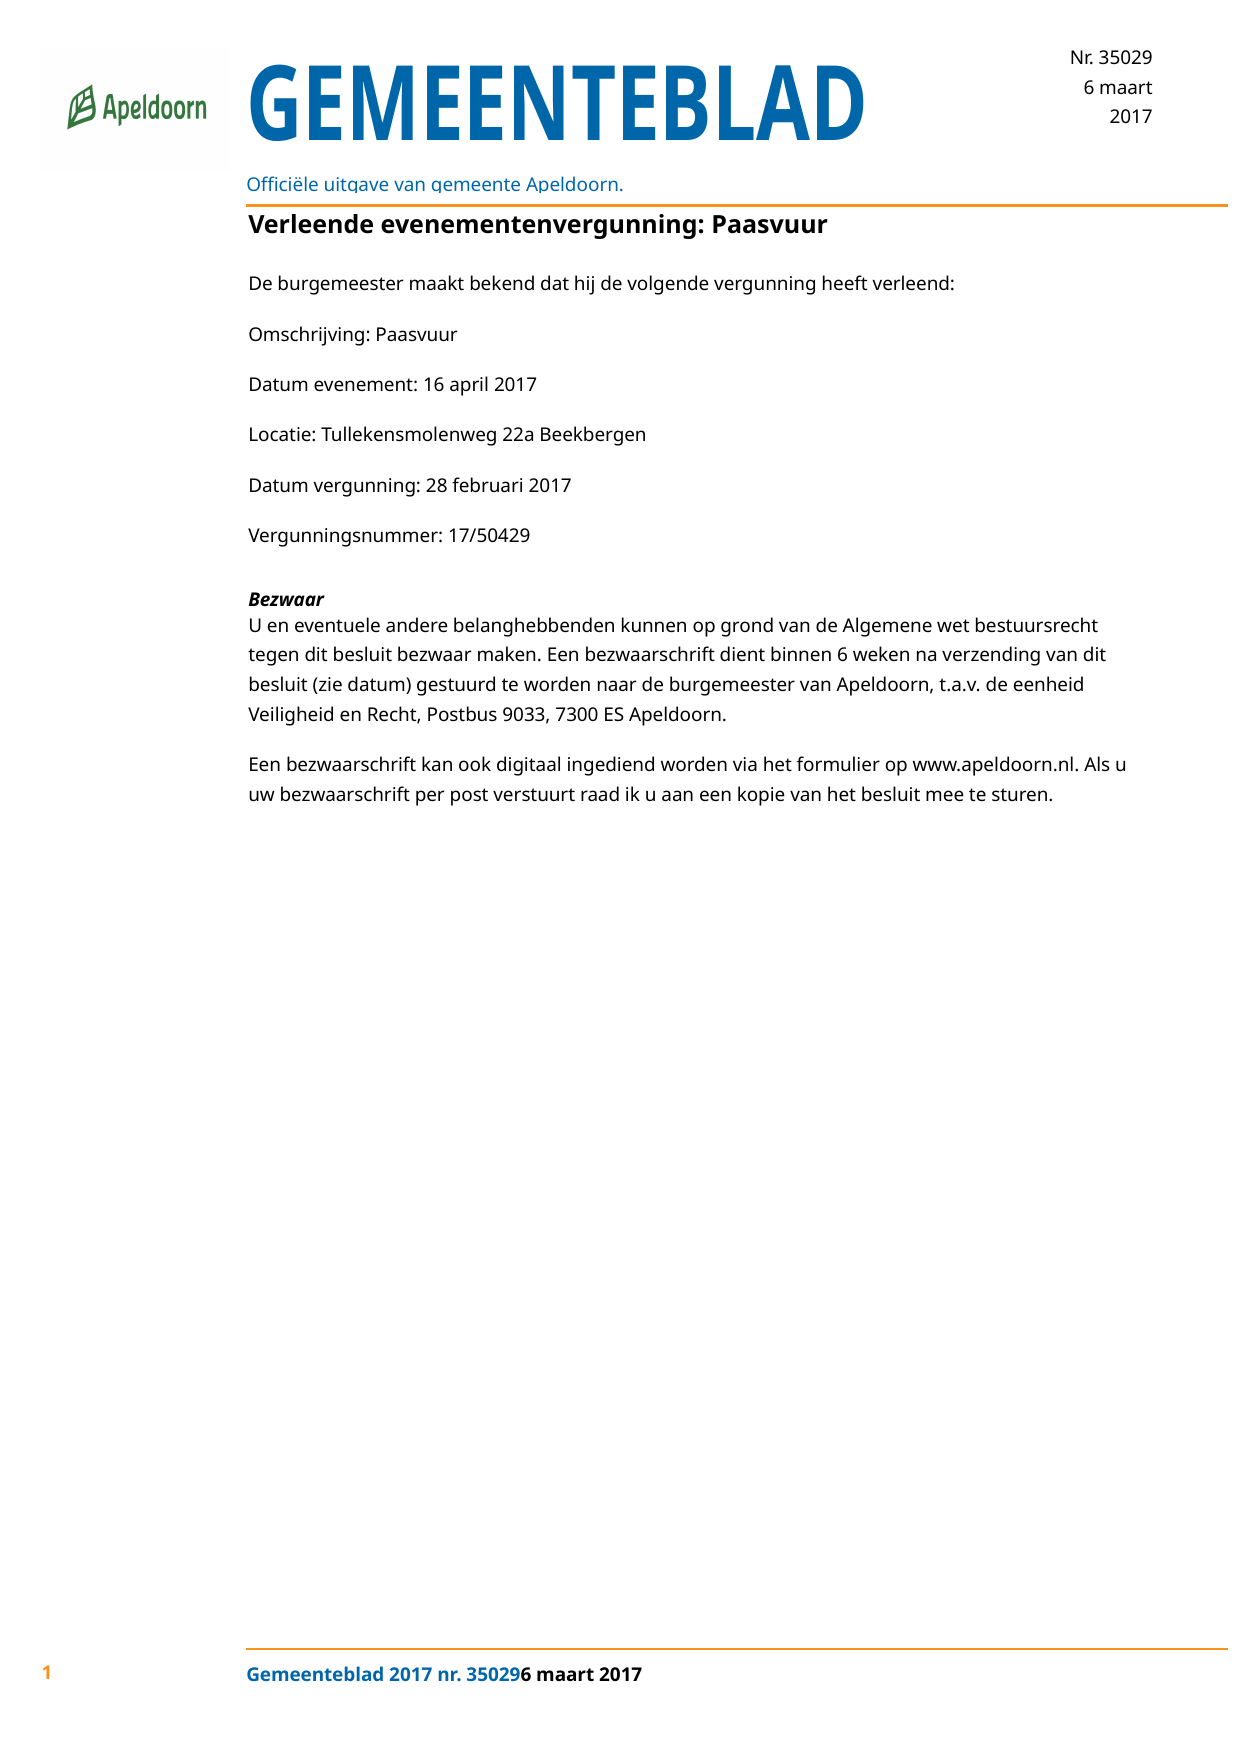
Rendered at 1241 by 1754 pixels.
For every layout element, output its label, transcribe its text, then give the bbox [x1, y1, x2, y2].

text Bezwaar [248, 586, 1152, 612]
text Datum evenement: 16 april 2017 [248, 371, 1152, 397]
text Datum vergunning: 28 februari 2017 [248, 472, 1152, 498]
text Verleende evenementenvergunning: Paasvuur [248, 207, 1152, 241]
text De burgemeester maakt bekend dat hij de volgende vergunning heeft verleend: [248, 270, 1152, 296]
picture [41, 47, 231, 172]
text U en eventuele andere belanghebbenden kunnen op grond van de Algemene wet bestuursrecht tegen dit besluit bezwaar maken. Een bezwaarschrift dient binnen 6 weken na verzending van dit besluit (zie datum) gestuurd te worden naar de burgemeester van Apeldoorn, t.a.v. de eenheid Veiligheid en Recht, Postbus 9033, 7300 ES Apeldoorn. [248, 612, 1152, 727]
text Locatie: Tullekensmolenweg 22a Beekbergen [248, 422, 1152, 447]
text Omschrijving: Paasvuur [248, 321, 1152, 346]
text Een bezwaarschrift kan ook digitaal ingediend worden via het formulier op www.apeldoorn.nl. Als u uw bezwaarschrift per post verstuurt raad ik u aan een kopie van het besluit mee te sturen. [248, 751, 1152, 807]
text Vergunningsnummer: 17/50429 [248, 522, 1152, 548]
